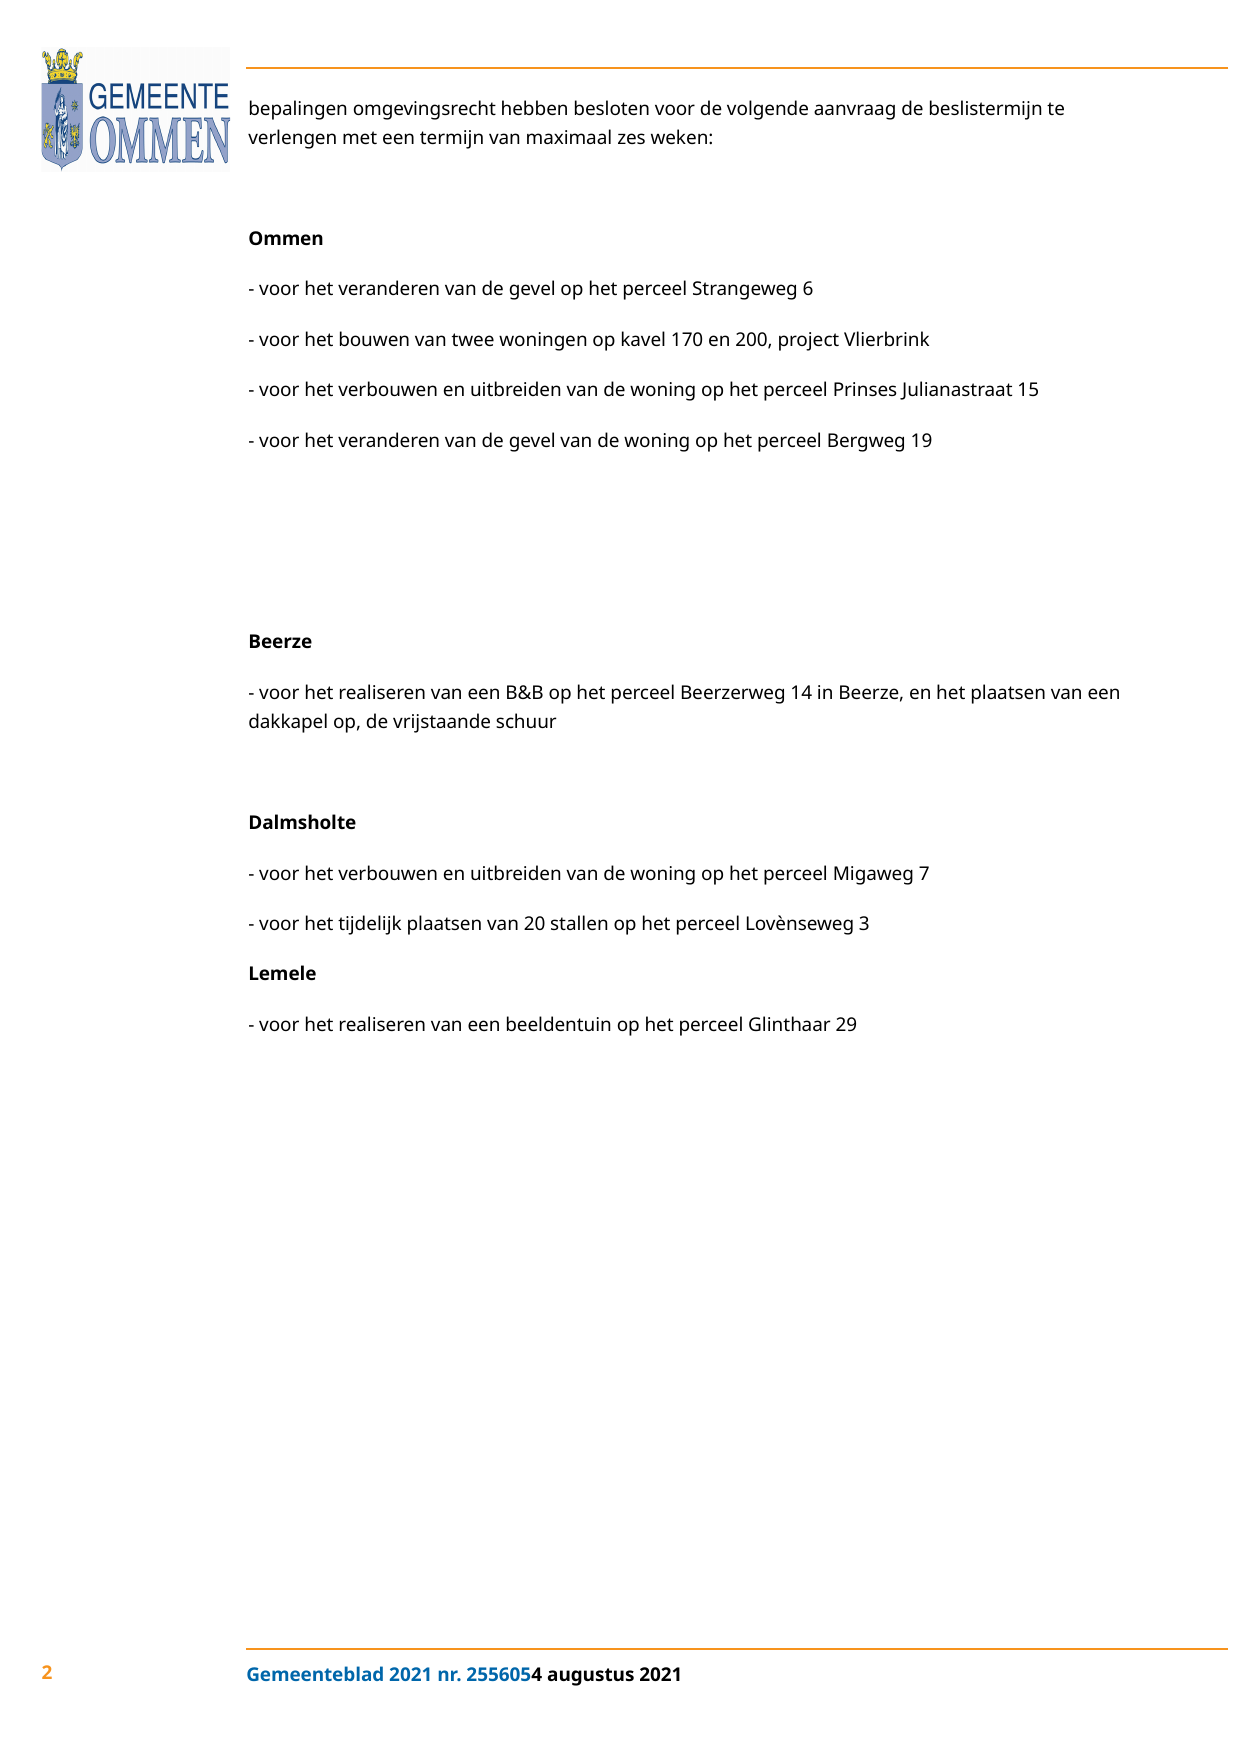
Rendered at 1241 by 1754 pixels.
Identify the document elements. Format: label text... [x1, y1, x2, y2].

text - voor het tijdelijk plaatsen van 20 stallen op het perceel Lovènseweg 3 [248, 910, 1152, 936]
text Dalmsholte [248, 809, 1152, 835]
picture [41, 47, 231, 172]
text Lemele [248, 961, 1152, 986]
text - voor het realiseren van een beeldentuin op het perceel Glinthaar 29 [248, 1011, 1152, 1037]
text - voor het realiseren van een B&B op het perceel Beerzerweg 14 in Beerze, en het plaatsen van een dakkapel op, de vrijstaande schuur [248, 679, 1152, 734]
text Ommen [248, 225, 1152, 251]
text - voor het verbouwen en uitbreiden van de woning op het perceel Migaweg 7 [248, 860, 1152, 886]
text bepalingen omgevingsrecht hebben besloten voor de volgende aanvraag de beslistermijn te verlengen met een termijn van maximaal zes weken: [248, 95, 1152, 150]
text - voor het verbouwen en uitbreiden van de woning op het perceel Prinses Julianastraat 15 [248, 376, 1152, 402]
text - voor het bouwen van twee woningen op kavel 170 en 200, project Vlierbrink [248, 326, 1152, 352]
text - voor het veranderen van de gevel van de woning op het perceel Bergweg 19 [248, 427, 1152, 453]
text - voor het veranderen van de gevel op het perceel Strangeweg 6 [248, 276, 1152, 301]
text Beerze [248, 628, 1152, 654]
